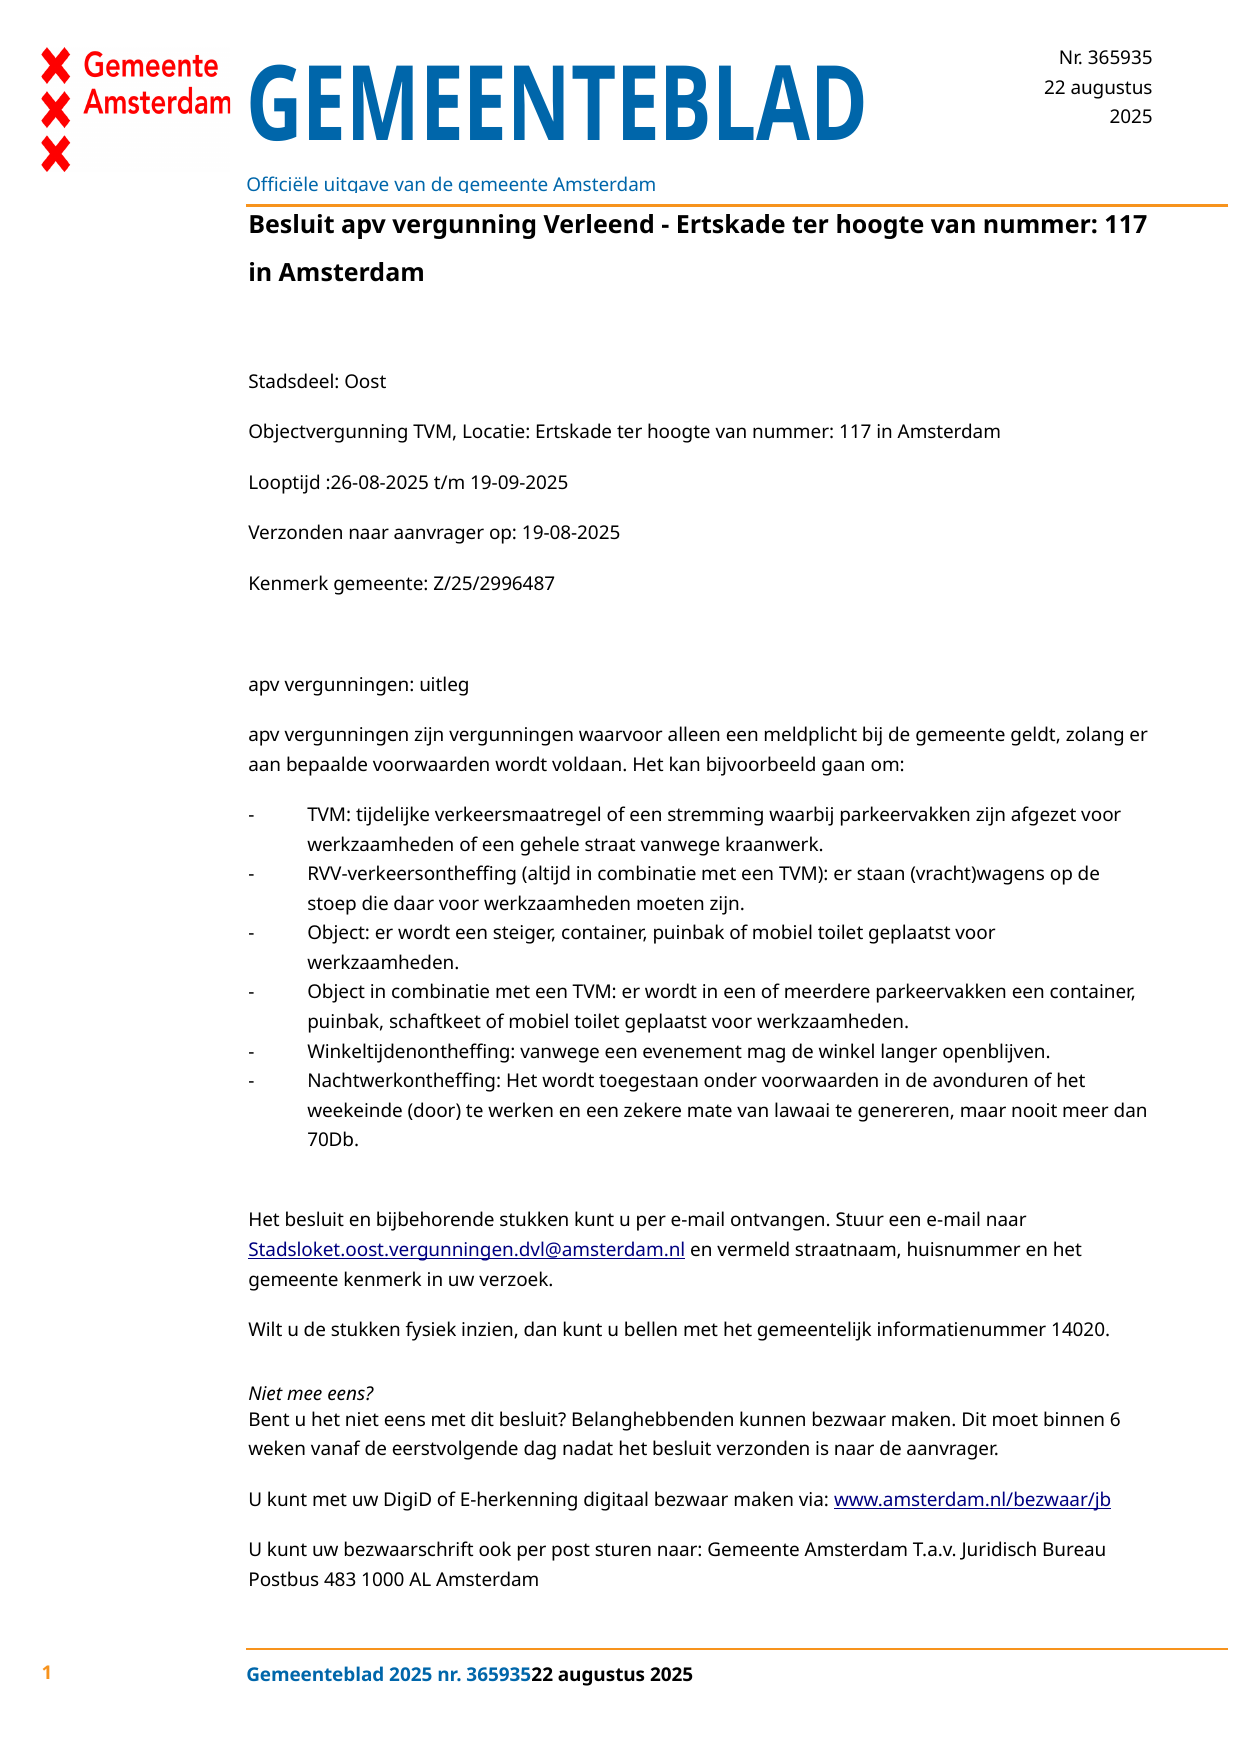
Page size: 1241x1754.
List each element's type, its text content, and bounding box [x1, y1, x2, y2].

list RVV-verkeersontheffing (altijd in combinatie met een TVM): er staan (vracht)wagens op de stoep die daar voor werkzaamheden moeten zijn. [248, 860, 1152, 916]
text Het besluit en bijbehorende stukken kunt u per e-mail ontvangen. Stuur een e-mail naar Stadsloket.oost.vergunningen.dvl@amsterdam.nl en vermeld straatnaam, huisnummer en het gemeente kenmerk in uw verzoek. [248, 1207, 1152, 1292]
list TVM: tijdelijke verkeersmaatregel of een stremming waarbij parkeervakken zijn afgezet voor werkzaamheden of een gehele straat vanwege kraanwerk. [248, 801, 1152, 857]
text apv vergunningen zijn vergunningen waarvoor alleen een meldplicht bij de gemeente geldt, zolang er aan bepaalde voorwaarden wordt voldaan. Het kan bijvoorbeeld gaan om: [248, 721, 1152, 777]
text Stadsdeel: Oost [248, 368, 1152, 394]
text U kunt uw bezwaarschrift ook per post sturen naar: Gemeente Amsterdam T.a.v. Juridisch Bureau Postbus 483 1000 AL Amsterdam [248, 1536, 1152, 1592]
text Besluit apv vergunning Verleend - Ertskade ter hoogte van nummer: 117 in Amsterdam [248, 207, 1152, 288]
text apv vergunningen: uitleg [248, 671, 1152, 697]
text Objectvergunning TVM, Locatie: Ertskade ter hoogte van nummer: 117 in Amsterdam [248, 419, 1152, 444]
list Nachtwerkontheffing: Het wordt toegestaan onder voorwaarden in de avonduren of het weekeinde (door) te werken en een zekere mate van lawaai te genereren, maar nooit meer dan 70Db. [248, 1067, 1152, 1152]
list Object in combinatie met een TVM: er wordt in een of meerdere parkeervakken een container, puinbak, schaftkeet of mobiel toilet geplaatst voor werkzaamheden. [248, 979, 1152, 1034]
list Object: er wordt een steiger, container, puinbak of mobiel toilet geplaatst voor werkzaamheden. [248, 919, 1152, 975]
picture [41, 47, 231, 172]
text Niet mee eens? [248, 1380, 1152, 1406]
text U kunt met uw DigiD of E-herkenning digitaal bezwaar maken via: www.amsterdam.nl/bezwaar/jb [248, 1486, 1152, 1512]
list Winkeltijdenontheffing: vanwege een evenement mag de winkel langer openblijven. [248, 1038, 1152, 1064]
text Bent u het niet eens met dit besluit? Belanghebbenden kunnen bezwaar maken. Dit moet binnen 6 weken vanaf de eerstvolgende dag nadat het besluit verzonden is naar de aanvrager. [248, 1406, 1152, 1461]
text Looptijd :26-08-2025 t/m 19-09-2025 [248, 469, 1152, 495]
text Wilt u de stukken fysiek inzien, dan kunt u bellen met het gemeentelijk informatienummer 14020. [248, 1316, 1152, 1342]
text Verzonden naar aanvrager op: 19-08-2025 [248, 519, 1152, 545]
text Kenmerk gemeente: Z/25/2996487 [248, 570, 1152, 596]
